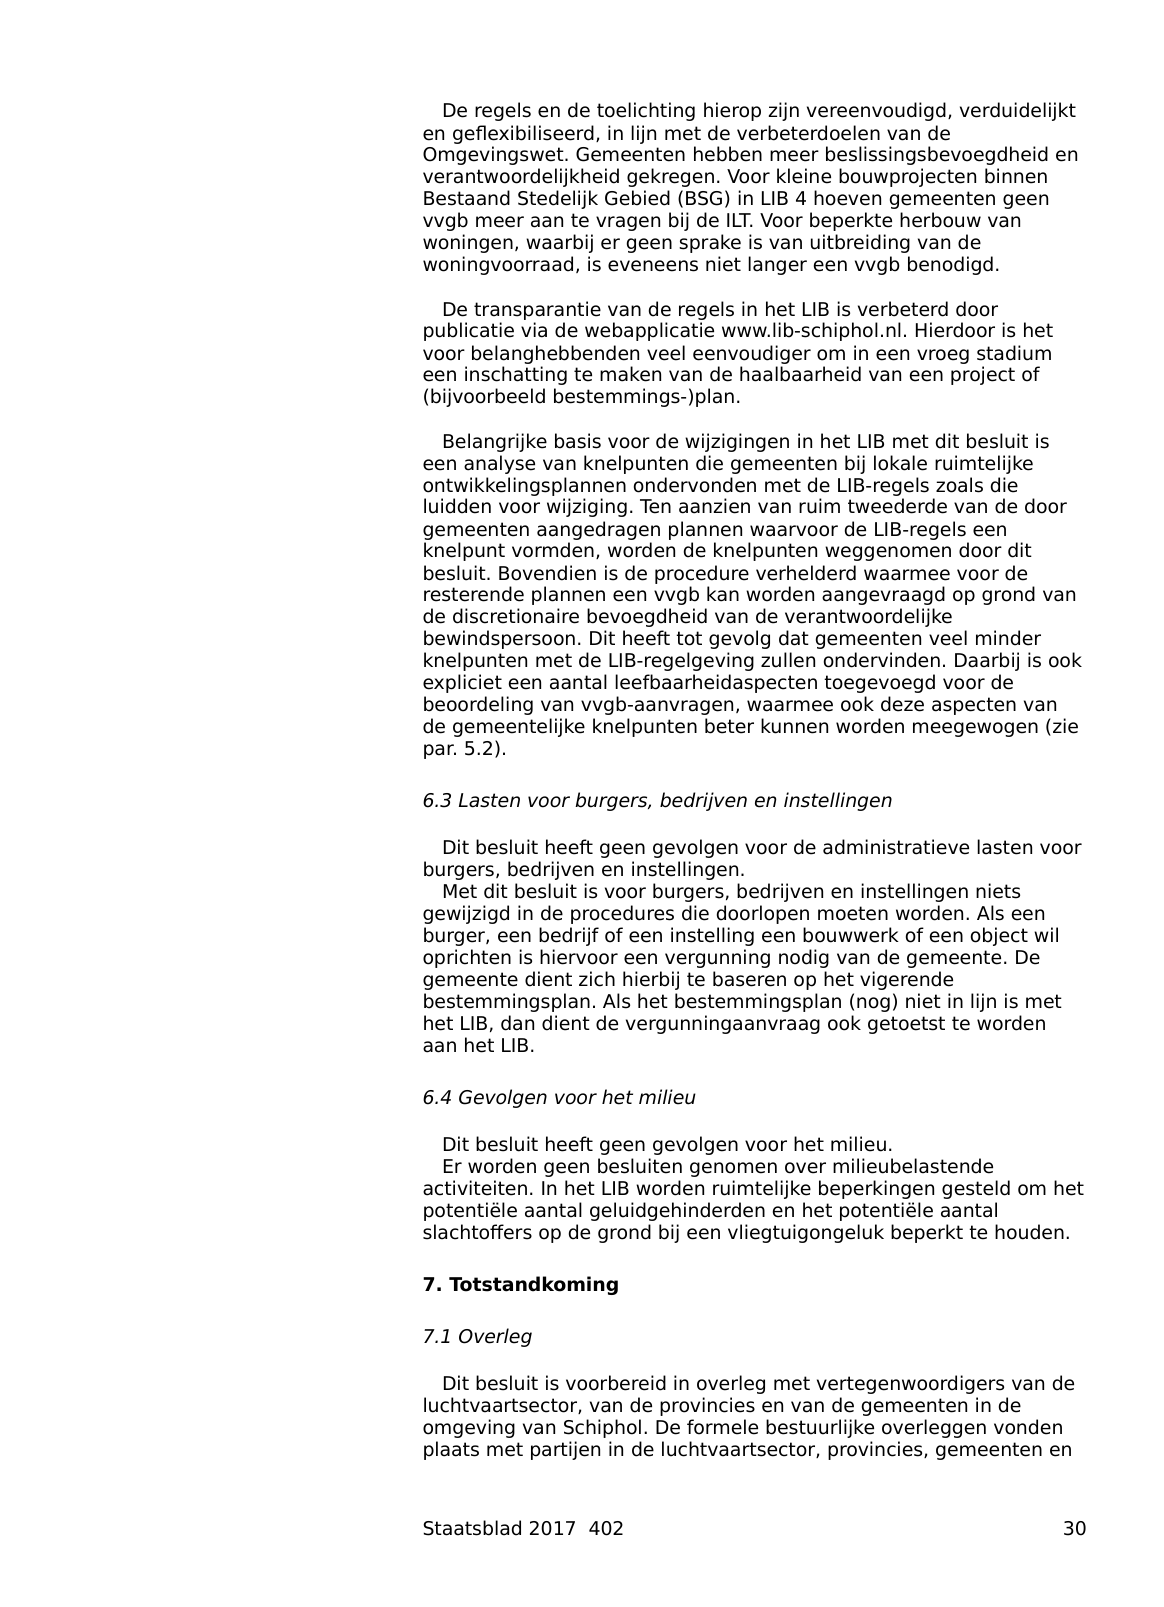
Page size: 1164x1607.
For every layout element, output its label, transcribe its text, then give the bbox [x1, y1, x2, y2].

text Dit besluit is voorbereid in overleg met vertegenwoordigers van de luchtvaartsector, van de provincies en van de gemeenten in de omgeving van Schiphol. De formele bestuurlijke overleggen vonden plaats met partijen in de luchtvaartsector, provincies, gemeenten en [422, 1373, 1087, 1461]
subtitle 7.1 Overleg [422, 1326, 1087, 1348]
text De transparantie van de regels in het LIB is verbeterd door publicatie via de webapplicatie www.lib-schiphol.nl. Hierdoor is het voor belanghebbenden veel eenvoudiger om in een vroeg stadium een inschatting te maken van de haalbaarheid van een project of (bijvoorbeeld bestemmings-)plan. [422, 298, 1087, 408]
text Dit besluit heeft geen gevolgen voor het milieu. [422, 1134, 1087, 1156]
text Belangrijke basis voor de wijzigingen in het LIB met dit besluit is een analyse van knelpunten die gemeenten bij lokale ruimtelijke ontwikkelingsplannen ondervonden met de LIB-regels zoals die luidden voor wijziging. Ten aanzien van ruim tweederde van de door gemeenten aangedragen plannen waarvoor de LIB-regels een knelpunt vormden, worden de knelpunten weggenomen door dit besluit. Bovendien is de procedure verhelderd waarmee voor de resterende plannen een vvgb kan worden aangevraagd op grond van de discretionaire bevoegdheid van de verantwoordelijke bewindspersoon. Dit heeft tot gevolg dat gemeenten veel minder knelpunten met de LIB-regelgeving zullen ondervinden. Daarbij is ook expliciet een aantal leefbaarheidaspecten toegevoegd voor de beoordeling van vvgb-aanvragen, waarmee ook deze aspecten van de gemeentelijke knelpunten beter kunnen worden meegewogen (zie par. 5.2). [422, 431, 1087, 760]
text Er worden geen besluiten genomen over milieubelastende activiteiten. In het LIB worden ruimtelijke beperkingen gesteld om het potentiële aantal geluidgehinderden en het potentiële aantal slachtoffers op de grond bij een vliegtuigongeluk beperkt te houden. [422, 1156, 1087, 1244]
subtitle 7. Totstandkoming [422, 1274, 1087, 1296]
subtitle 6.3 Lasten voor burgers, bedrijven en instellingen [422, 790, 1087, 812]
subtitle 6.4 Gevolgen voor het milieu [422, 1087, 1087, 1109]
text Dit besluit heeft geen gevolgen voor de administratieve lasten voor burgers, bedrijven en instellingen. [422, 837, 1087, 881]
text Met dit besluit is voor burgers, bedrijven en instellingen niets gewijzigd in de procedures die doorlopen moeten worden. Als een burger, een bedrijf of een instelling een bouwwerk of een object wil oprichten is hiervoor een vergunning nodig van de gemeente. De gemeente dient zich hierbij te baseren op het vigerende bestemmingsplan. Als het bestemmingsplan (nog) niet in lijn is met het LIB, dan dient de vergunningaanvraag ook getoetst te worden aan het LIB. [422, 881, 1087, 1057]
text De regels en de toelichting hierop zijn vereenvoudigd, verduidelijkt en geflexibiliseerd, in lijn met de verbeterdoelen van de Omgevingswet. Gemeenten hebben meer beslissingsbevoegdheid en verantwoordelijkheid gekregen. Voor kleine bouwprojecten binnen Bestaand Stedelijk Gebied (BSG) in LIB 4 hoeven gemeenten geen vvgb meer aan te vragen bij de ILT. Voor beperkte herbouw van woningen, waarbij er geen sprake is van uitbreiding van de woningvoorraad, is eveneens niet langer een vvgb benodigd. [422, 100, 1087, 276]
